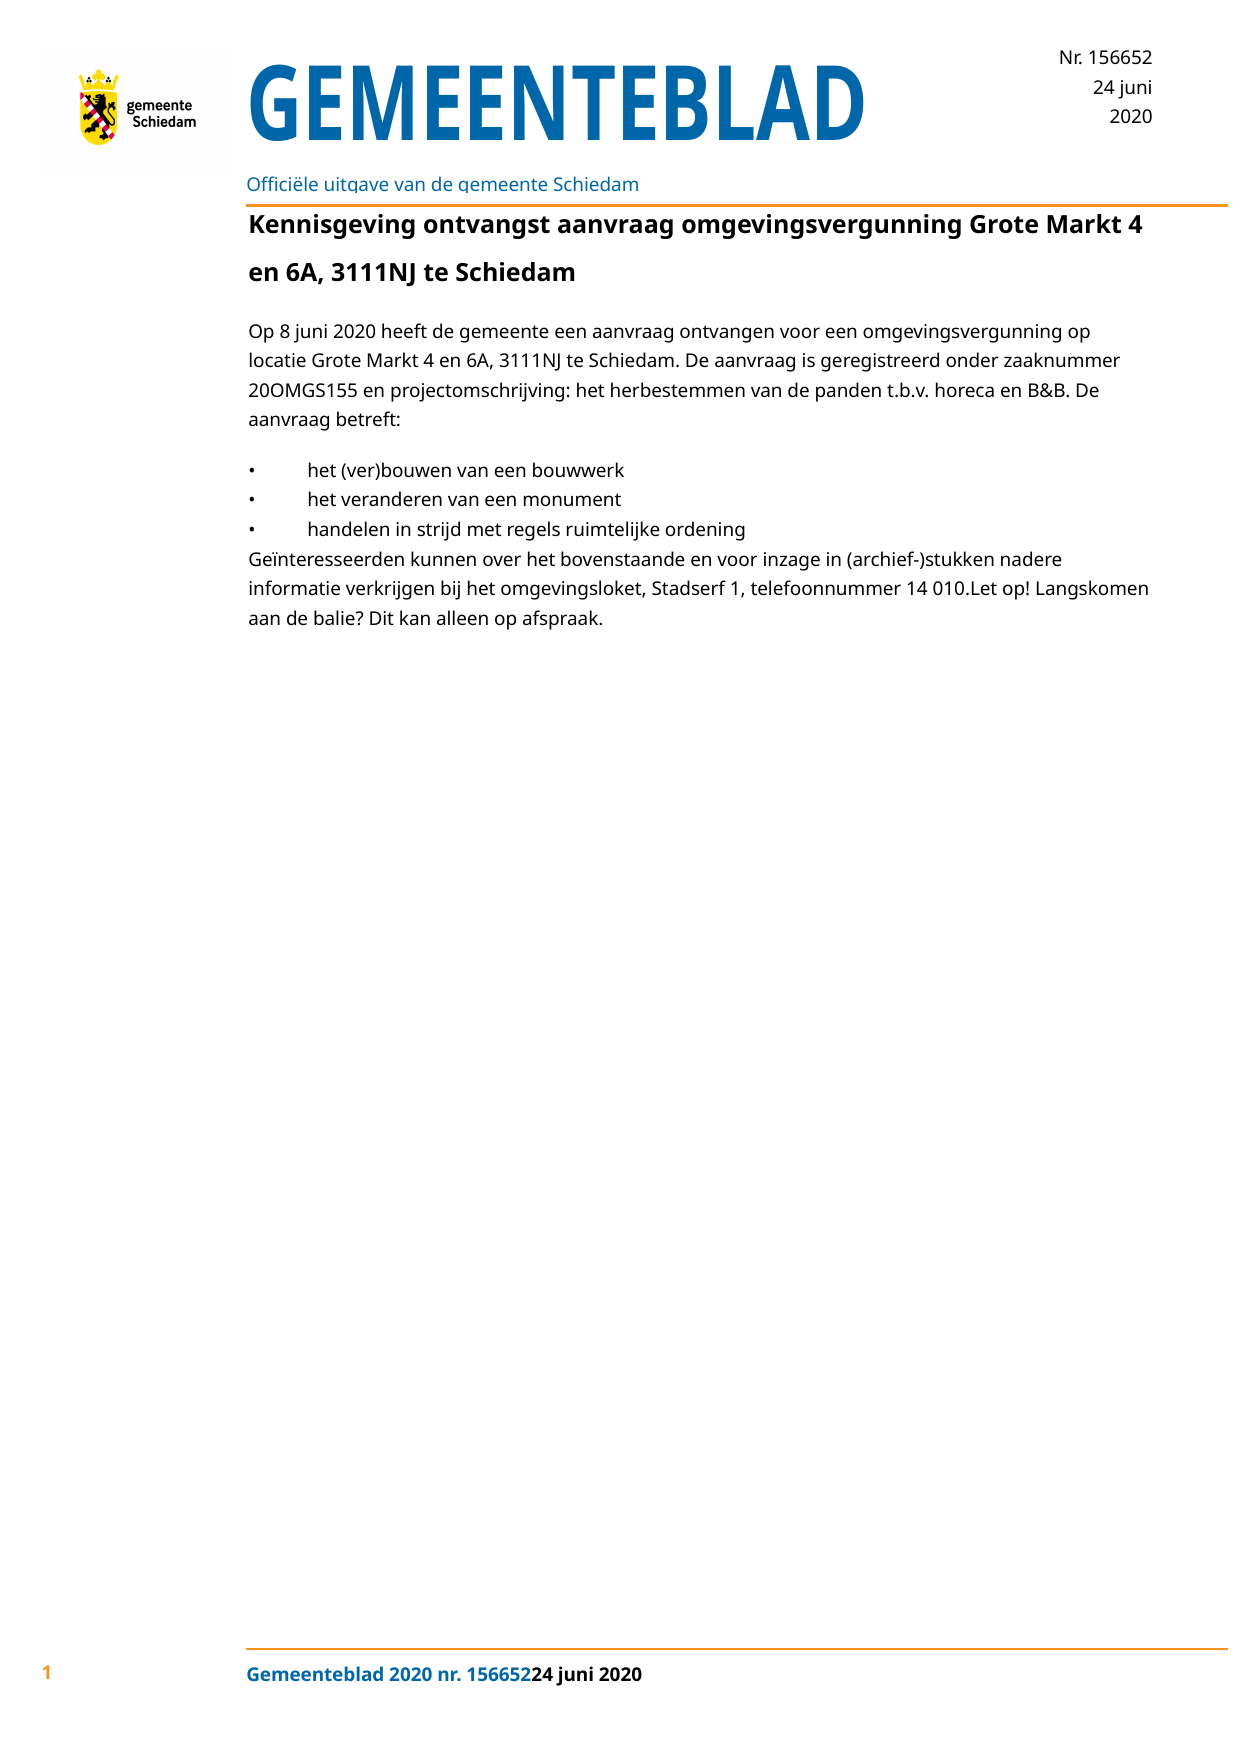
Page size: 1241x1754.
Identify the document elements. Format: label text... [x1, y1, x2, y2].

text Geïnteresseerden kunnen over het bovenstaande en voor inzage in (archief-)stukken nadere informatie verkrijgen bij het omgevingsloket, Stadserf 1, telefoonnummer 14 010.Let op! Langskomen aan de balie? Dit kan alleen op afspraak. [248, 546, 1152, 631]
list het veranderen van een monument [248, 487, 1152, 512]
picture [41, 47, 231, 172]
text Op 8 juni 2020 heeft de gemeente een aanvraag ontvangen voor een omgevingsvergunning op locatie Grote Markt 4 en 6A, 3111NJ te Schiedam. De aanvraag is geregistreerd onder zaaknummer 20OMGS155 en projectomschrijving: het herbestemmen van de panden t.b.v. horeca en B&B. De aanvraag betreft: [248, 318, 1152, 432]
list handelen in strijd met regels ruimtelijke ordening [248, 516, 1152, 542]
text Kennisgeving ontvangst aanvraag omgevingsvergunning Grote Markt 4 en 6A, 3111NJ te Schiedam [248, 207, 1152, 288]
list het (ver)bouwen van een bouwwerk [248, 457, 1152, 483]
